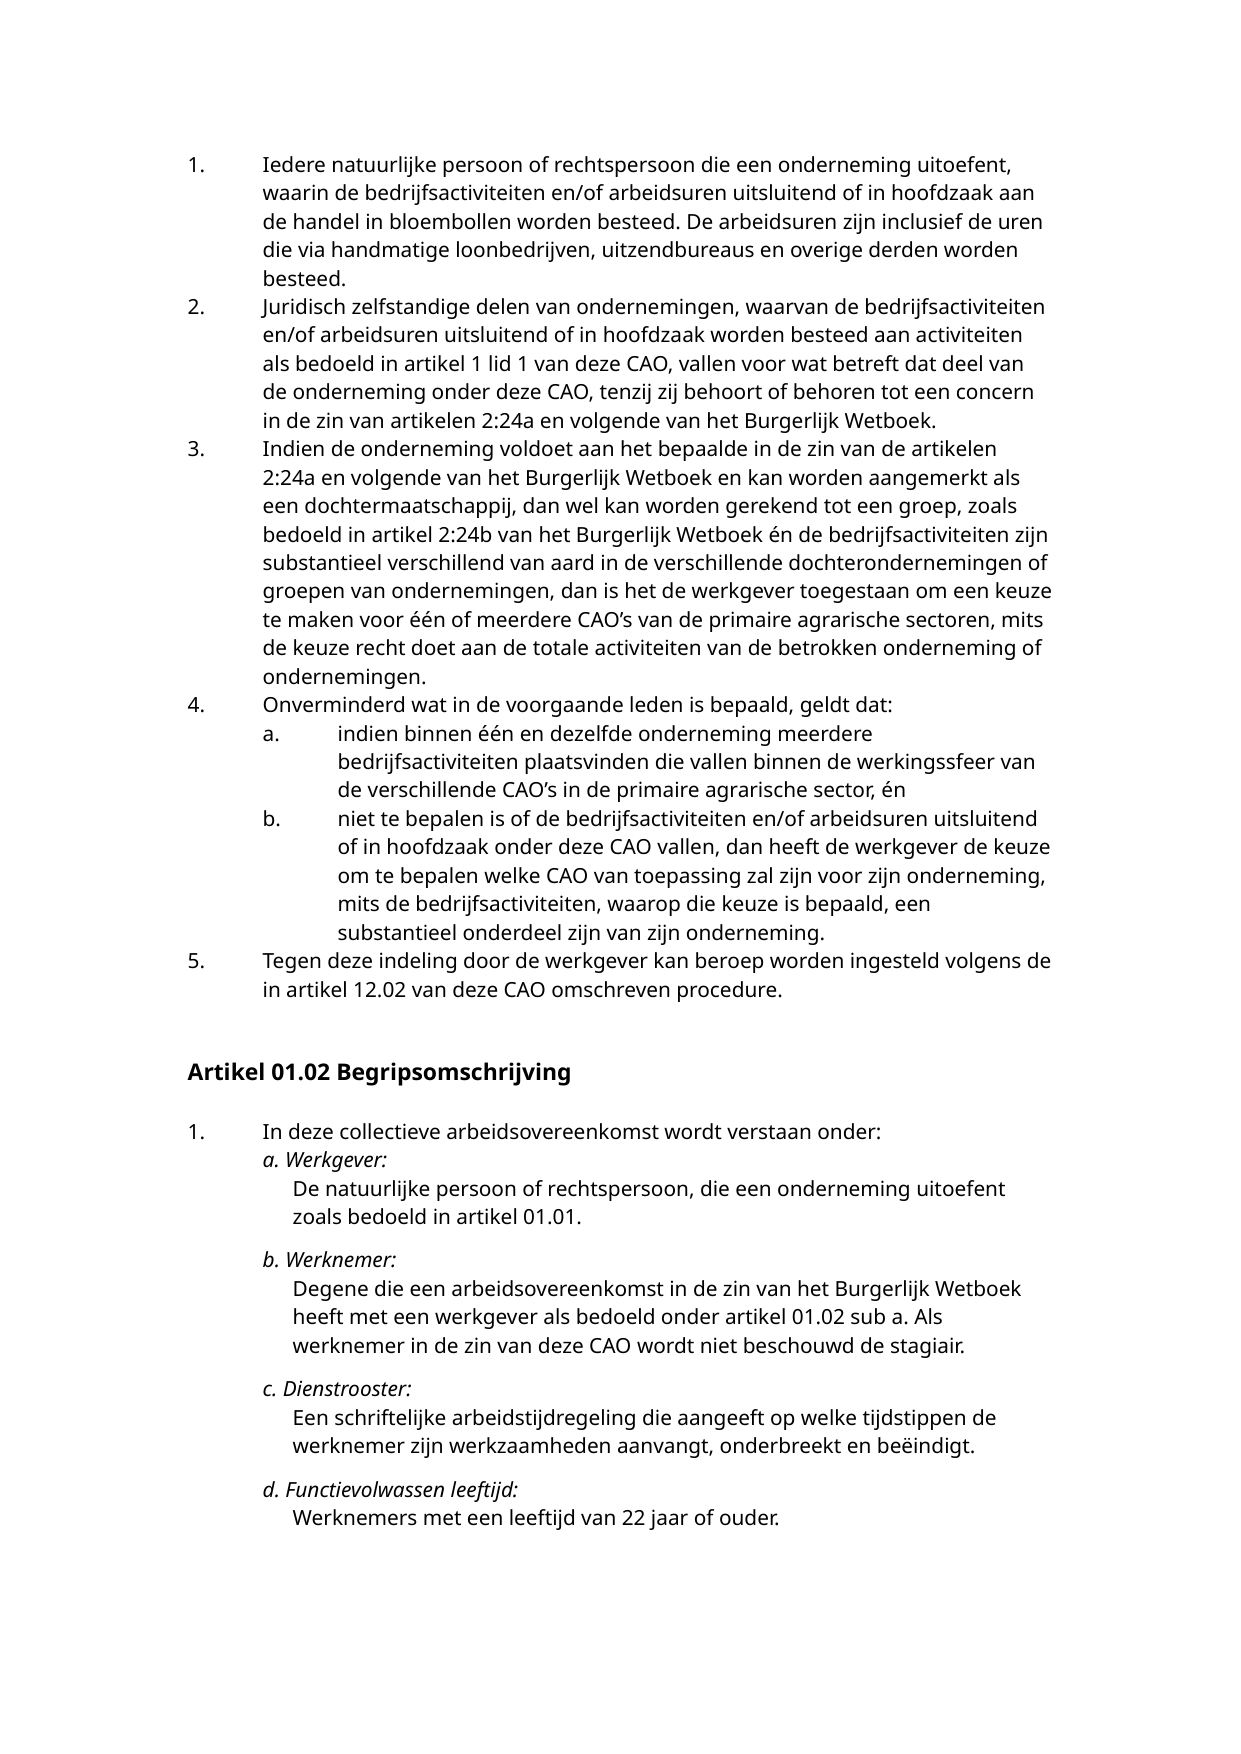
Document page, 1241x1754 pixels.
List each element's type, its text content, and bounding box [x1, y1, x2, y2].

list Iedere natuurlijke persoon of rechtspersoon die een onderneming uitoefent, waarin de bedrijfsactiviteiten en/of arbeidsuren uitsluitend of in hoofdzaak aan de handel in bloembollen worden besteed. De arbeidsuren zijn inclusief de uren die via handmatige loonbedrijven, uitzendbureaus en overige derden worden besteed. [187, 150, 1053, 292]
list c. Dienstrooster: [187, 1374, 1053, 1403]
list Werknemers met een leeftijd van 22 jaar of ouder. [217, 1503, 1053, 1532]
list b. Werknemer: [187, 1246, 1053, 1274]
list niet te bepalen is of de bedrijfsactiviteiten en/of arbeidsuren uitsluitend of in hoofdzaak onder deze CAO vallen, dan heeft de werkgever de keuze om te bepalen welke CAO van toepassing zal zijn voor zijn onderneming, mits de bedrijfsactiviteiten, waarop die keuze is bepaald, een substantieel onderdeel zijn van zijn onderneming. [262, 804, 1053, 946]
list indien binnen één en dezelfde onderneming meerdere bedrijfsactiviteiten plaatsvinden die vallen binnen de werkingssfeer van de verschillende CAO’s in de primaire agrarische sector, én [262, 719, 1053, 804]
list In deze collectieve arbeidsovereenkomst wordt verstaan onder: [187, 1117, 1053, 1145]
list a. Werkgever: [187, 1145, 1053, 1174]
list d. Functievolwassen leeftijd: [187, 1475, 1053, 1503]
list Degene die een arbeidsovereenkomst in de zin van het Burgerlijk Wetboek heeft met een werkgever als bedoeld onder artikel 01.02 sub a. Als werknemer in de zin van deze CAO wordt niet beschouwd de stagiair. [217, 1274, 1053, 1359]
list Indien de onderneming voldoet aan het bepaalde in de zin van de artikelen 2:24a en volgende van het Burgerlijk Wetboek en kan worden aangemerkt als een dochtermaatschappij, dan wel kan worden gerekend tot een groep, zoals bedoeld in artikel 2:24b van het Burgerlijk Wetboek én de bedrijfsactiviteiten zijn substantieel verschillend van aard in de verschillende dochterondernemingen of groepen van ondernemingen, dan is het de werkgever toegestaan om een keuze te maken voor één of meerdere CAO’s van de primaire agrarische sectoren, mits de keuze recht doet aan de totale activiteiten van de betrokken onderneming of ondernemingen. [187, 434, 1053, 690]
list Tegen deze indeling door de werkgever kan beroep worden ingesteld volgens de in artikel 12.02 van deze CAO omschreven procedure. [187, 946, 1053, 1003]
list Onverminderd wat in de voorgaande leden is bepaald, geldt dat: [187, 690, 1053, 719]
list Een schriftelijke arbeidstijdregeling die aangeeft op welke tijdstippen de werknemer zijn werkzaamheden aanvangt, onderbreekt en beëindigt. [217, 1403, 1053, 1460]
list De natuurlijke persoon of rechtspersoon, die een onderneming uitoefent zoals bedoeld in artikel 01.01. [217, 1174, 1053, 1231]
list Juridisch zelfstandige delen van ondernemingen, waarvan de bedrijfsactiviteiten en/of arbeidsuren uitsluitend of in hoofdzaak worden besteed aan activiteiten als bedoeld in artikel 1 lid 1 van deze CAO, vallen voor wat betreft dat deel van de onderneming onder deze CAO, tenzij zij behoort of behoren tot een concern in de zin van artikelen 2:24a en volgende van het Burgerlijk Wetboek. [187, 292, 1053, 434]
subtitle Artikel 01.02 Begripsomschrijving [187, 1056, 1053, 1087]
